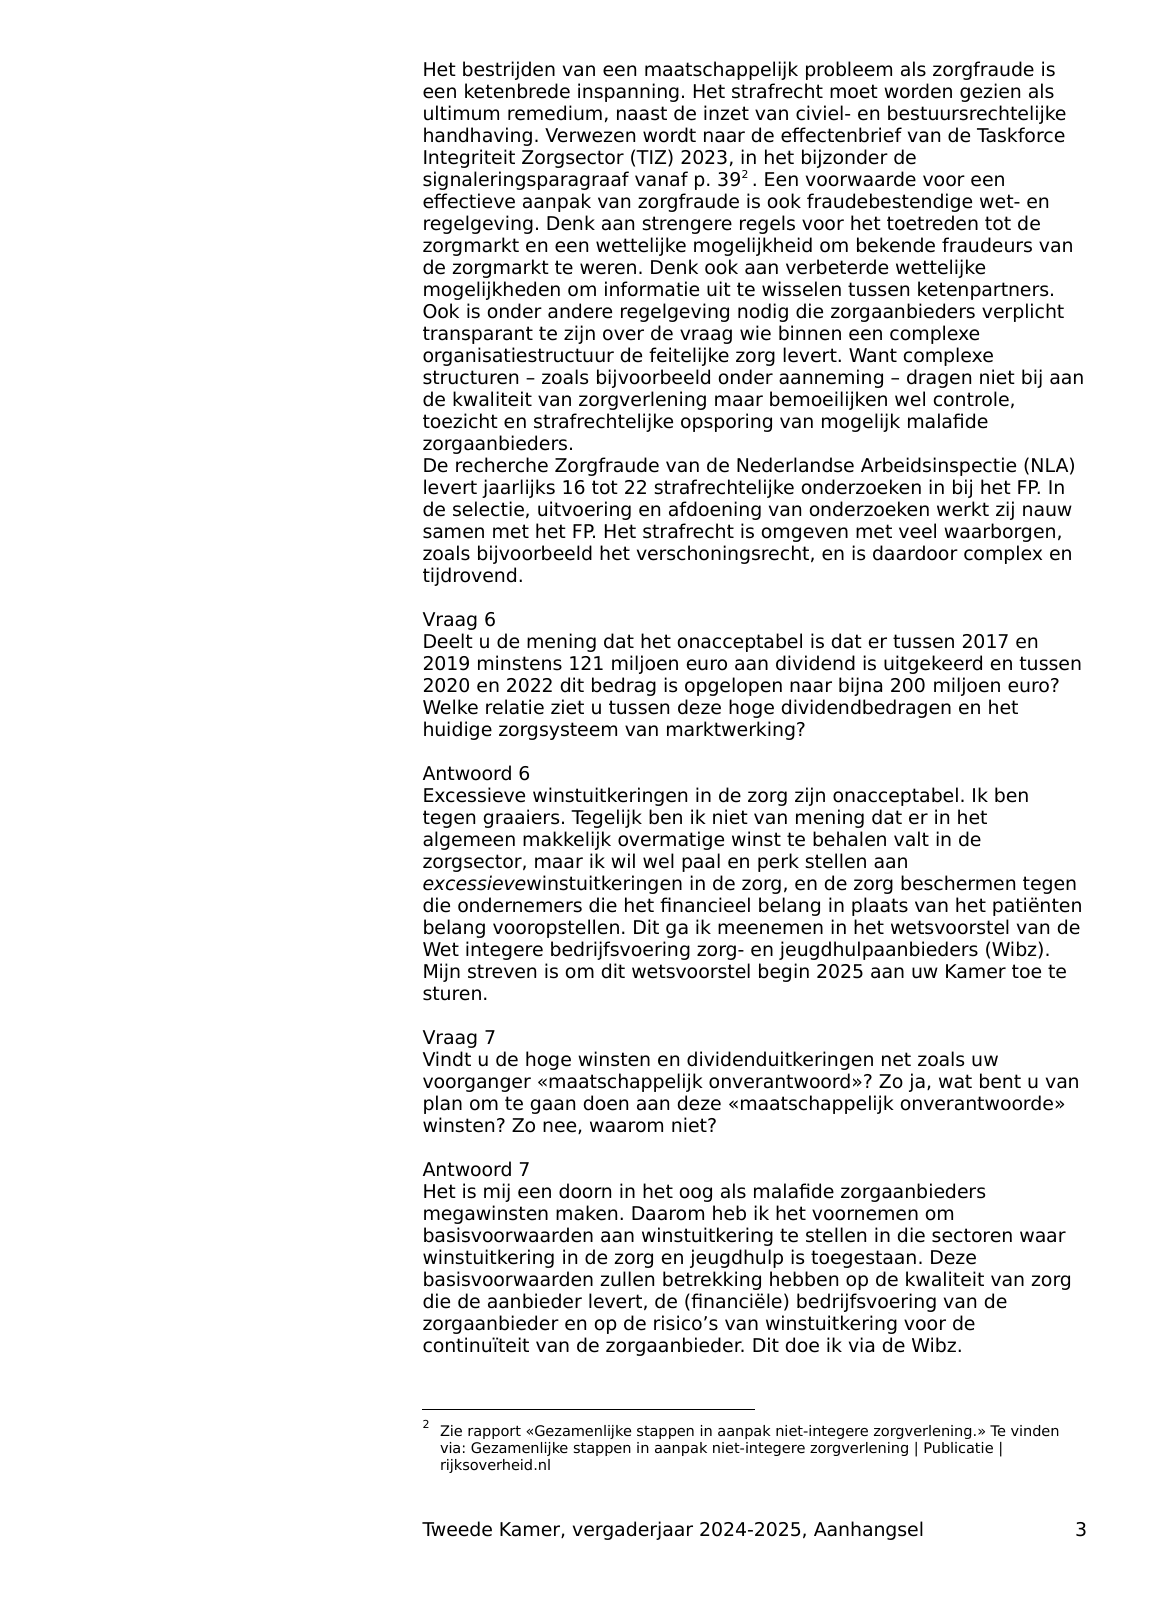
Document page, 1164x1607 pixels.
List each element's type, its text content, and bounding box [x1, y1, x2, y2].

text Antwoord 6 [422, 763, 1087, 785]
text Deelt u de mening dat het onacceptabel is dat er tussen 2017 en 2019 minstens 121 miljoen euro aan dividend is uitgekeerd en tussen 2020 en 2022 dit bedrag is opgelopen naar bijna 200 miljoen euro? Welke relatie ziet u tussen deze hoge dividendbedragen en het huidige zorgsysteem van marktwerking? [422, 631, 1087, 741]
text Het is mij een doorn in het oog als malafide zorgaanbieders megawinsten maken. Daarom heb ik het voornemen om basisvoorwaarden aan winstuitkering te stellen in die sectoren waar winstuitkering in de zorg en jeugdhulp is toegestaan. Deze basisvoorwaarden zullen betrekking hebben op de kwaliteit van zorg die de aanbieder levert, de (financiële) bedrijfsvoering van de zorgaanbieder en op de risico’s van winstuitkering voor de continuïteit van de zorgaanbieder. Dit doe ik via de Wibz. [422, 1181, 1087, 1357]
text Het bestrijden van een maatschappelijk probleem als zorgfraude is een ketenbrede inspanning. Het strafrecht moet worden gezien als ultimum remedium, naast de inzet van civiel- en bestuursrechtelijke handhaving. Verwezen wordt naar de effectenbrief van de Taskforce Integriteit Zorgsector (TIZ) 2023, in het bijzonder de signaleringsparagraaf vanaf p. 39. Een voorwaarde voor een effectieve aanpak van zorgfraude is ook fraudebestendige wet- en regelgeving. Denk aan strengere regels voor het toetreden tot de zorgmarkt en een wettelijke mogelijkheid om bekende fraudeurs van de zorgmarkt te weren. Denk ook aan verbeterde wettelijke mogelijkheden om informatie uit te wisselen tussen ketenpartners. Ook is onder andere regelgeving nodig die zorgaanbieders verplicht transparant te zijn over de vraag wie binnen een complexe organisatiestructuur de feitelijke zorg levert. Want complexe structuren – zoals bijvoorbeeld onder aanneming – dragen niet bij aan de kwaliteit van zorgverlening maar bemoeilijken wel controle, toezicht en strafrechtelijke opsporing van mogelijk malafide zorgaanbieders. [422, 59, 1087, 455]
text Excessieve winstuitkeringen in de zorg zijn onacceptabel. Ik ben tegen graaiers. Tegelijk ben ik niet van mening dat er in het algemeen makkelijk overmatige winst te behalen valt in de zorgsector, maar ik wil wel paal en perk stellen aan excessievewinstuitkeringen in de zorg, en de zorg beschermen tegen die ondernemers die het financieel belang in plaats van het patiënten belang vooropstellen. Dit ga ik meenemen in het wetsvoorstel van de Wet integere bedrijfsvoering zorg- en jeugdhulpaanbieders (Wibz). Mijn streven is om dit wetsvoorstel begin 2025 aan uw Kamer toe te sturen. [422, 785, 1087, 1004]
text Vindt u de hoge winsten en dividenduitkeringen net zoals uw voorganger «maatschappelijk onverantwoord»? Zo ja, wat bent u van plan om te gaan doen aan deze «maatschappelijk onverantwoorde» winsten? Zo nee, waarom niet? [422, 1049, 1087, 1137]
text De recherche Zorgfraude van de Nederlandse Arbeidsinspectie (NLA) levert jaarlijks 16 tot 22 strafrechtelijke onderzoeken in bij het FP. In de selectie, uitvoering en afdoening van onderzoeken werkt zij nauw samen met het FP. Het strafrecht is omgeven met veel waarborgen, zoals bijvoorbeeld het verschoningsrecht, en is daardoor complex en tijdrovend. [422, 455, 1087, 587]
text Vraag 7 [422, 1027, 1087, 1049]
text Antwoord 7 [422, 1159, 1087, 1181]
text Vraag 6 [422, 609, 1087, 631]
text Zie rapport «Gezamenlijke stappen in aanpak niet-integere zorgverlening.» Te vinden via: Gezamenlijke stappen in aanpak niet-integere zorgverlening | Publicatie | rijksoverheid.nl [422, 1418, 1087, 1474]
